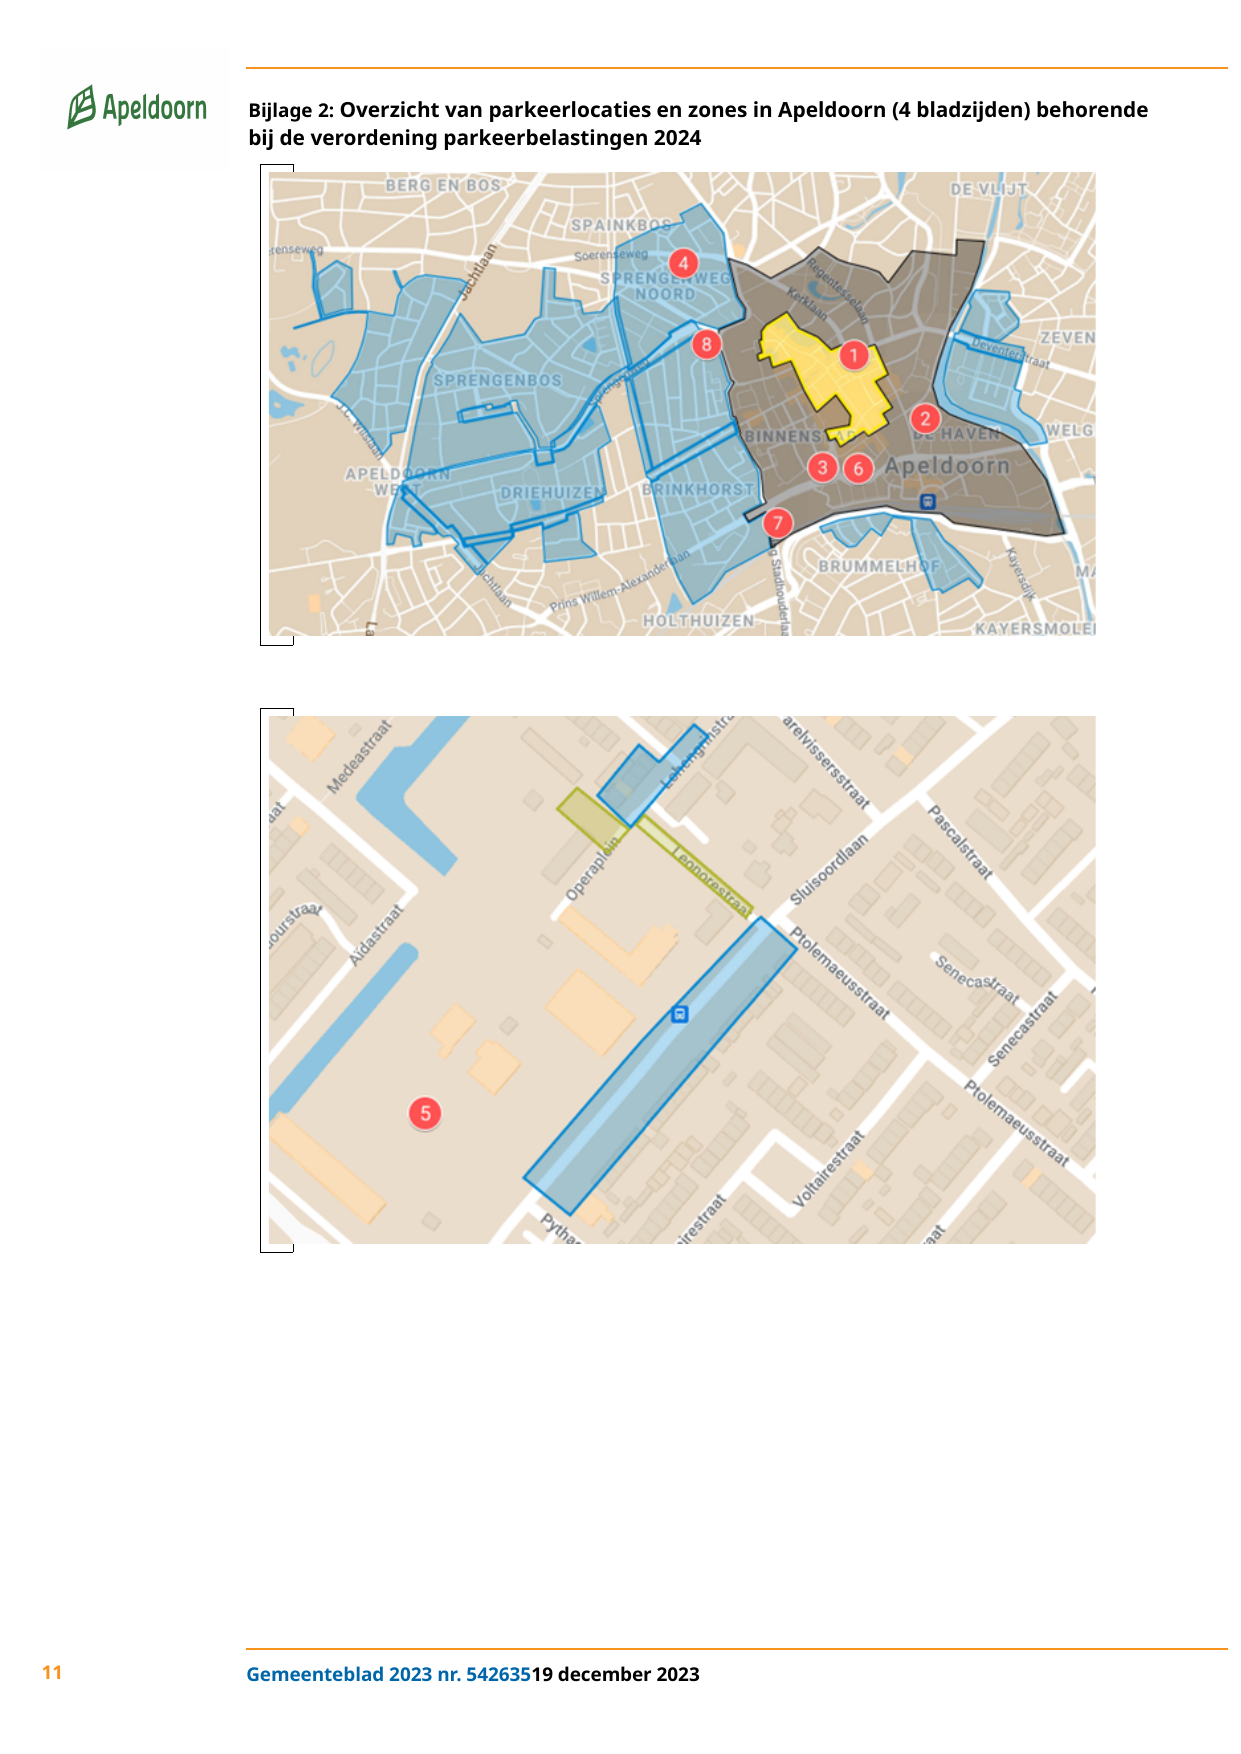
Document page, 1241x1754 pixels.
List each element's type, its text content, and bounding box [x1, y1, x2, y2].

picture [268, 716, 1096, 1244]
picture [41, 47, 231, 172]
picture [268, 172, 1096, 636]
text Bijlage 2: Overzicht van parkeerlocaties en zones in Apeldoorn (4 bladzijden) behorende bij de verordening parkeerbelastingen 2024 [248, 95, 1152, 152]
